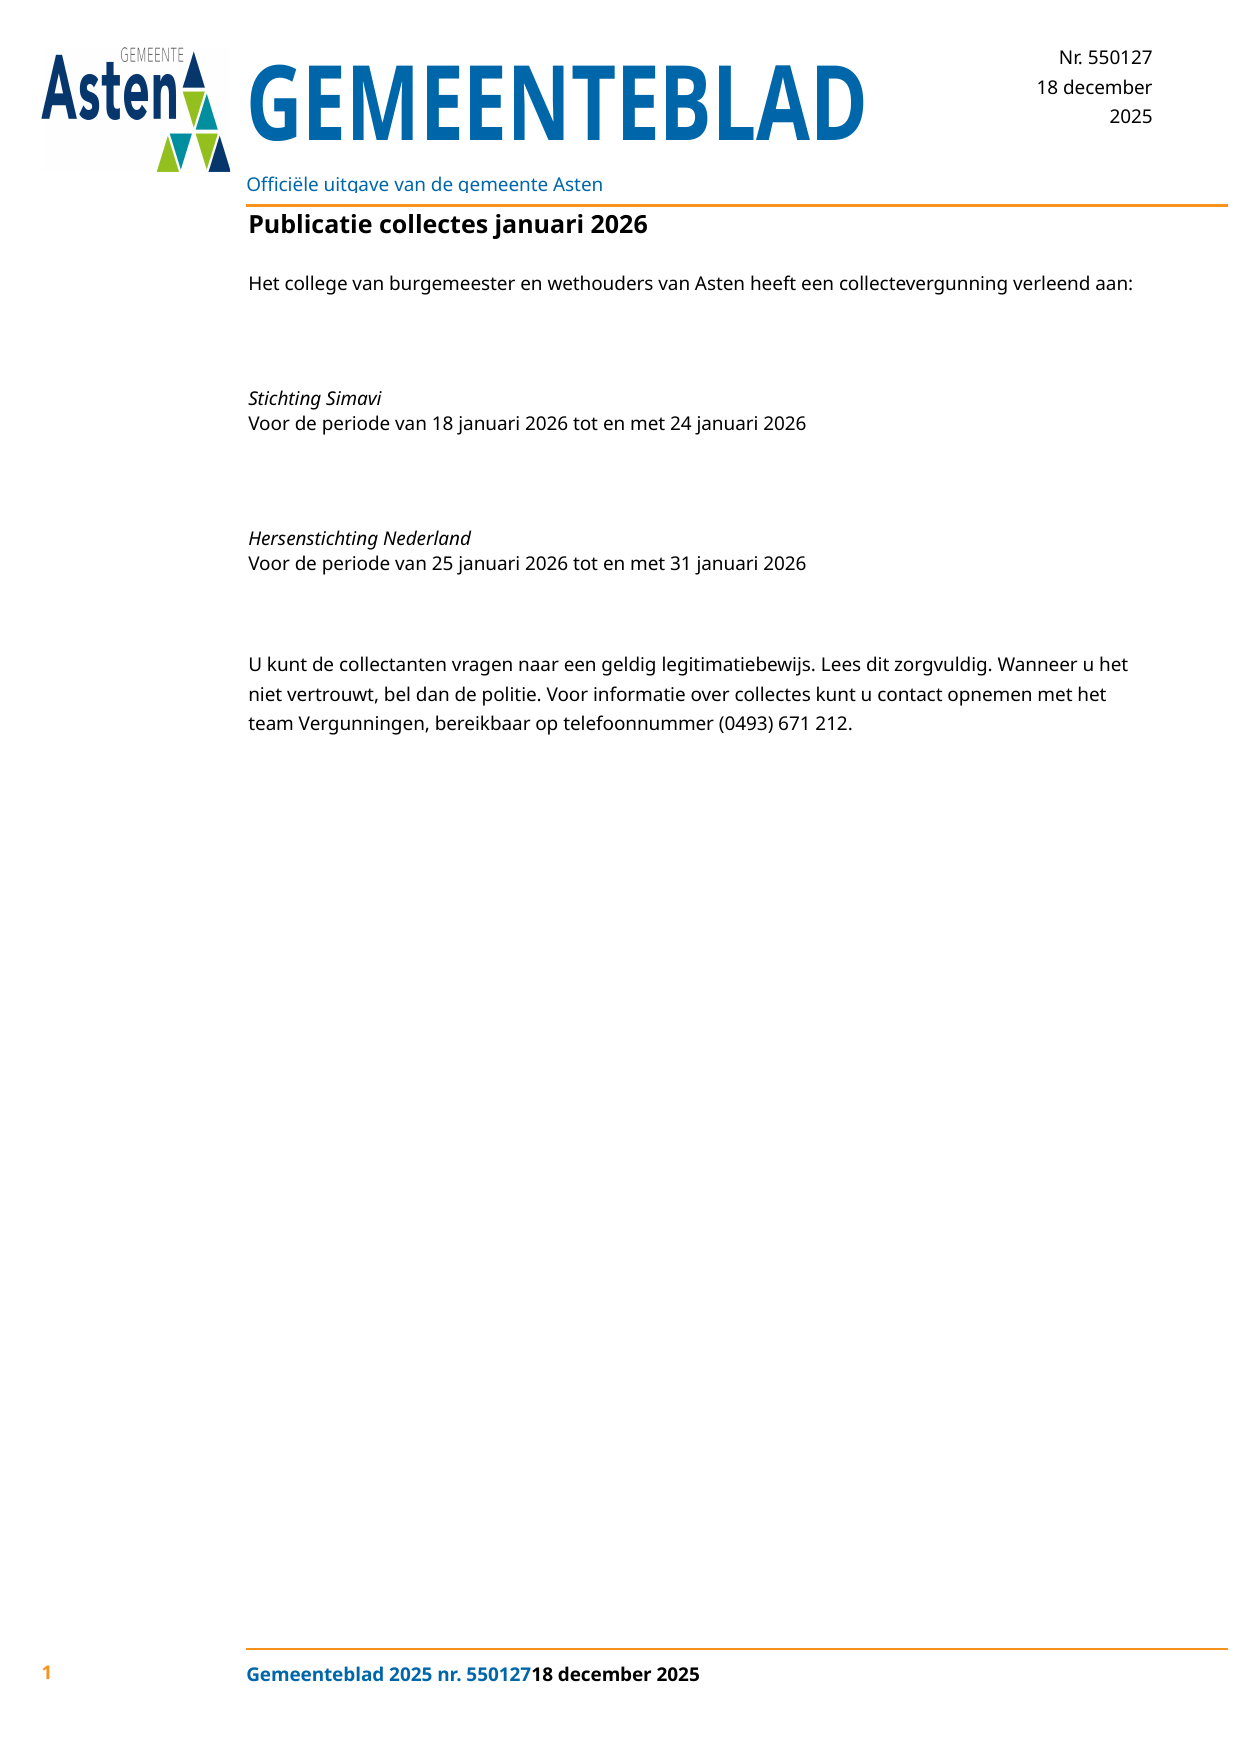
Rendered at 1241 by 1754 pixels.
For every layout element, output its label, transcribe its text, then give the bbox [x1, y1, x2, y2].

text Voor de periode van 18 januari 2026 tot en met 24 januari 2026 [248, 410, 1152, 436]
text Voor de periode van 25 januari 2026 tot en met 31 januari 2026 [248, 551, 1152, 576]
text Het college van burgemeester en wethouders van Asten heeft een collectevergunning verleend aan: [248, 270, 1152, 296]
text Hersenstichting Nederland [248, 525, 1152, 551]
text U kunt de collectanten vragen naar een geldig legitimatiebewijs. Lees dit zorgvuldig. Wanneer u het niet vertrouwt, bel dan de politie. Voor informatie over collectes kunt u contact opnemen met het team Vergunningen, bereikbaar op telefoonnummer (0493) 671 212. [248, 651, 1152, 736]
text Publicatie collectes januari 2026 [248, 207, 1152, 241]
picture [41, 47, 231, 172]
text Stichting Simavi [248, 385, 1152, 410]
